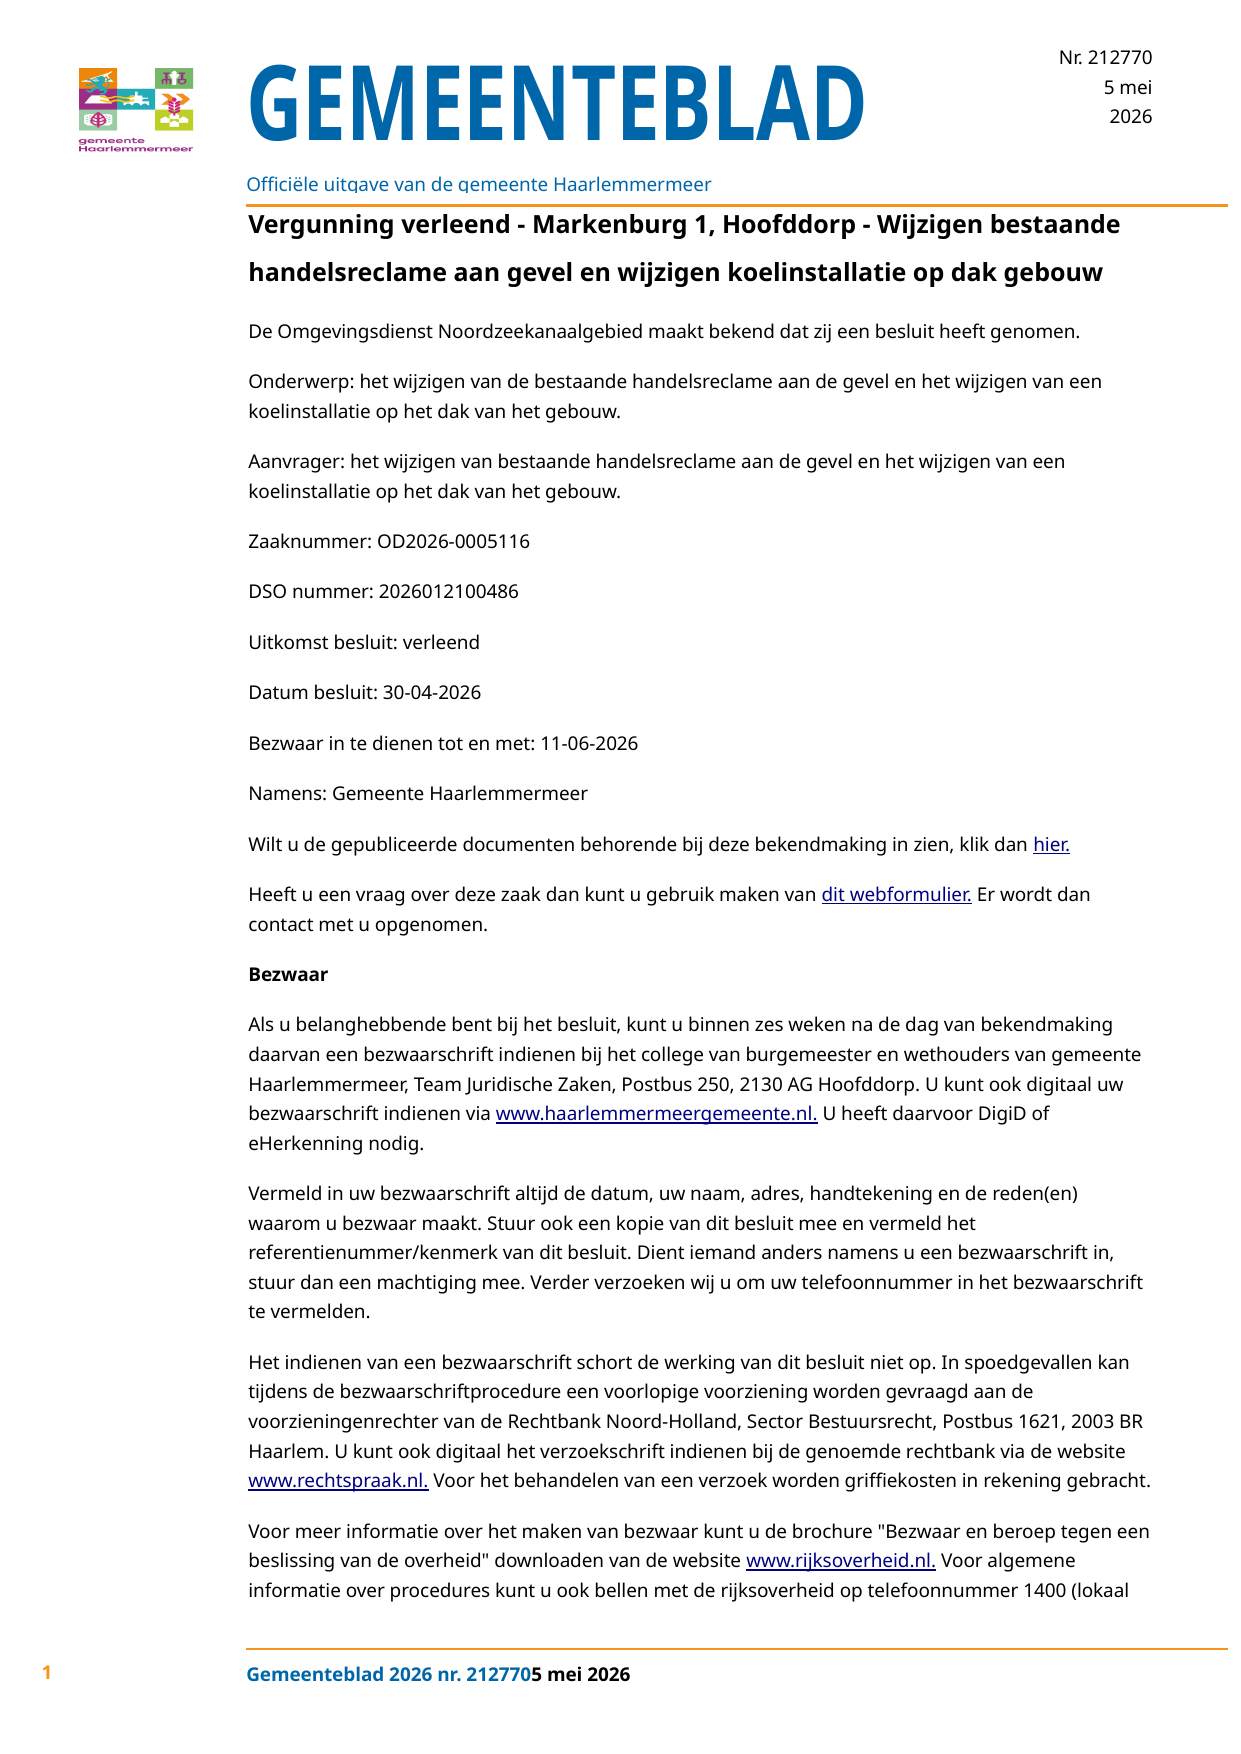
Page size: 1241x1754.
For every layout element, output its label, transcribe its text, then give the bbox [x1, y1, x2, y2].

text Aanvrager: het wijzigen van bestaande handelsreclame aan de gevel en het wijzigen van een koelinstallatie op het dak van het gebouw. [248, 448, 1152, 504]
text DSO nummer: 2026012100486 [248, 579, 1152, 604]
text Vergunning verleend - Markenburg 1, Hoofddorp - Wijzigen bestaande handelsreclame aan gevel en wijzigen koelinstallatie op dak gebouw [248, 207, 1152, 288]
text Heeft u een vraag over deze zaak dan kunt u gebruik maken van dit webformulier. Er wordt dan contact met u opgenomen. [248, 881, 1152, 937]
text Bezwaar in te dienen tot en met: 11-06-2026 [248, 730, 1152, 756]
text Namens: Gemeente Haarlemmermeer [248, 780, 1152, 806]
text De Omgevingsdienst Noordzeekanaalgebied maakt bekend dat zij een besluit heeft genomen. [248, 318, 1152, 344]
text Onderwerp: het wijzigen van de bestaande handelsreclame aan de gevel en het wijzigen van een koelinstallatie op het dak van het gebouw. [248, 368, 1152, 424]
text Het indienen van een bezwaarschrift schort de werking van dit besluit niet op. In spoedgevallen kan tijdens de bezwaarschriftprocedure een voorlopige voorziening worden gevraagd aan de voorzieningenrechter van de Rechtbank Noord-Holland, Sector Bestuursrecht, Postbus 1621, 2003 BR Haarlem. U kunt ook digitaal het verzoekschrift indienen bij de genoemde rechtbank via de website www.rechtspraak.nl. Voor het behandelen van een verzoek worden griffiekosten in rekening gebracht. [248, 1349, 1152, 1493]
text Datum besluit: 30-04-2026 [248, 679, 1152, 705]
text Uitkomst besluit: verleend [248, 629, 1152, 655]
text Voor meer informatie over het maken van bezwaar kunt u de brochure "Bezwaar en beroep tegen een beslissing van de overheid" downloaden van de website www.rijksoverheid.nl. Voor algemene informatie over procedures kunt u ook bellen met de rijksoverheid op telefoonnummer 1400 (lokaal [248, 1518, 1152, 1603]
text Als u belanghebbende bent bij het besluit, kunt u binnen zes weken na de dag van bekendmaking daarvan een bezwaarschrift indienen bij het college van burgemeester en wethouders van gemeente Haarlemmermeer, Team Juridische Zaken, Postbus 250, 2130 AG Hoofddorp. U kunt ook digitaal uw bezwaarschrift indienen via www.haarlemmermeergemeente.nl. U heeft daarvoor DigiD of eHerkenning nodig. [248, 1012, 1152, 1156]
text Bezwaar [248, 961, 1152, 987]
text Wilt u de gepubliceerde documenten behorende bij deze bekendmaking in zien, klik dan hier. [248, 831, 1152, 857]
picture [41, 47, 231, 172]
text Zaaknummer: OD2026-0005116 [248, 528, 1152, 554]
text Vermeld in uw bezwaarschrift altijd de datum, uw naam, adres, handtekening en de reden(en) waarom u bezwaar maakt. Stuur ook een kopie van dit besluit mee en vermeld het referentienummer/kenmerk van dit besluit. Dient iemand anders namens u een bezwaarschrift in, stuur dan een machtiging mee. Verder verzoeken wij u om uw telefoonnummer in het bezwaarschrift te vermelden. [248, 1180, 1152, 1324]
